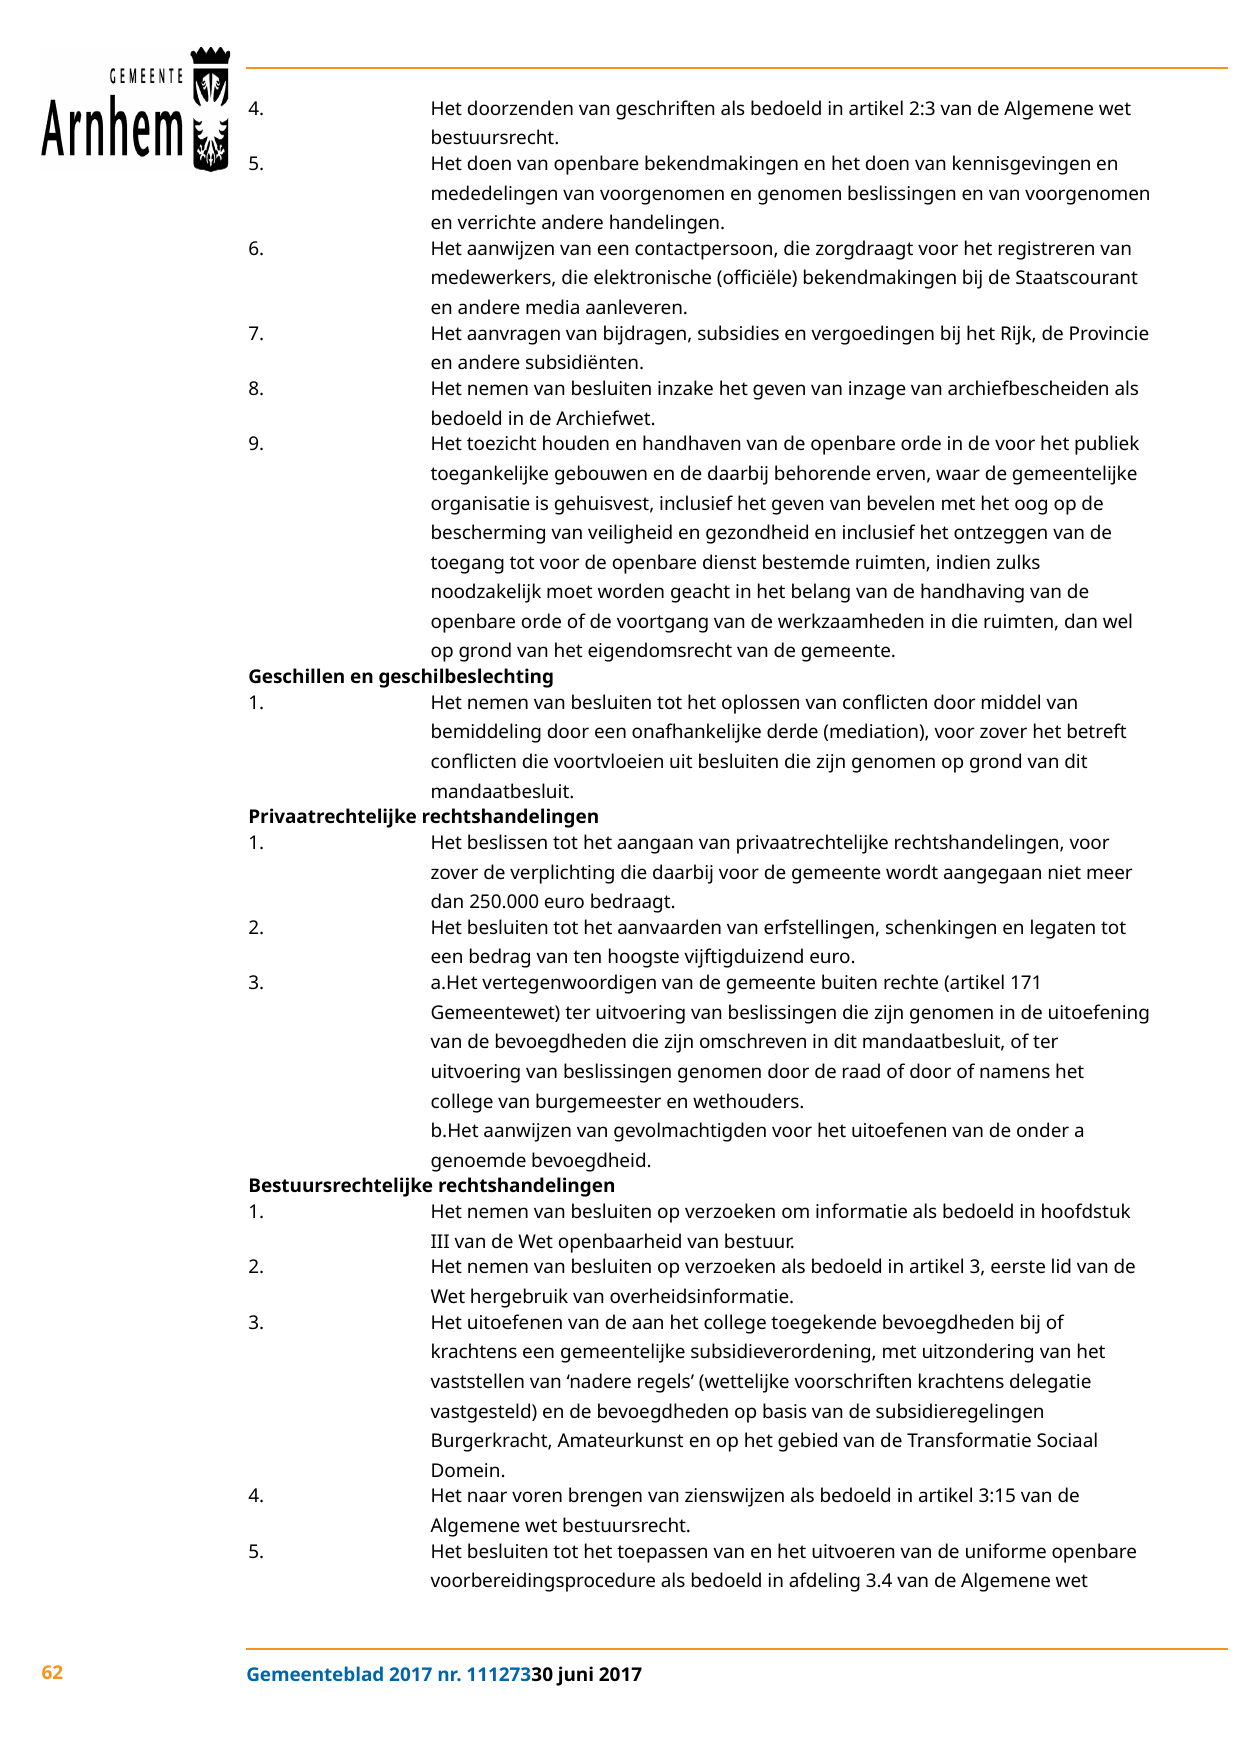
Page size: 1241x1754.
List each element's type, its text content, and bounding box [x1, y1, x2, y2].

table_cell Het doorzenden van geschriften als bedoeld in artikel 2:3 van de Algemene wet bestuursrecht. [430, 95, 1152, 150]
table_cell Het besluiten tot het aanvaarden van erfstellingen, schenkingen en legaten tot een bedrag van ten hoogste vijftigduizend euro. [430, 914, 1152, 969]
table_cell 3. [248, 1309, 430, 1483]
table_cell Het doen van openbare bekendmakingen en het doen van kennisgevingen en mededelingen van voorgenomen en genomen beslissingen en van voorgenomen en verrichte andere handelingen. [430, 150, 1152, 235]
table_cell 1. [248, 829, 430, 914]
table_cell 2. [248, 1254, 430, 1309]
table_cell Het toezicht houden en handhaven van de openbare orde in de voor het publiek toegankelijke gebouwen en de daarbij behorende erven, waar de gemeentelijke organisatie is gehuisvest, inclusief het geven van bevelen met het oog op de bescherming van veiligheid en gezondheid en inclusief het ontzeggen van de toegang tot voor de openbare dienst bestemde ruimten, indien zulks noodzakelijk moet worden geacht in het belang van de handhaving van de openbare orde of de voortgang van de werkzaamheden in die ruimten, dan wel op grond van het eigendomsrecht van de gemeente. [430, 431, 1152, 663]
table_cell 5. [248, 1538, 430, 1593]
table_cell 9. [248, 431, 430, 663]
table_cell Geschillen en geschilbeslechting [248, 663, 1152, 689]
picture [41, 47, 231, 172]
table_cell 4. [248, 95, 430, 150]
table_cell 2. [248, 914, 430, 969]
table_cell Privaatrechtelijke rechtshandelingen [248, 804, 1152, 829]
table_cell 1. [248, 1199, 430, 1254]
table_cell 6. [248, 235, 430, 320]
table_cell Het aanwijzen van een contactpersoon, die zorgdraagt voor het registreren van medewerkers, die elektronische (officiële) bekendmakingen bij de Staatscourant en andere media aanleveren. [430, 235, 1152, 320]
table_cell Het naar voren brengen van zienswijzen als bedoeld in artikel 3:15 van de Algemene wet bestuursrecht. [430, 1483, 1152, 1538]
table_cell Het nemen van besluiten inzake het geven van inzage van archiefbescheiden als bedoeld in de Archiefwet. [430, 375, 1152, 431]
table_cell 3. [248, 970, 430, 1173]
table_cell 4. [248, 1483, 430, 1538]
table_cell Het nemen van besluiten op verzoeken om informatie als bedoeld in hoofdstuk III van de Wet openbaarheid van bestuur. [430, 1199, 1152, 1254]
table_cell a.Het vertegenwoordigen van de gemeente buiten rechte (artikel 171 Gemeentewet) ter uitvoering van beslissingen die zijn genomen in de uitoefening van de bevoegdheden die zijn omschreven in dit mandaatbesluit, of ter uitvoering van beslissingen genomen door de raad of door of namens het college van burgemeester en wethouders. b.Het aanwijzen van gevolmachtigden voor het uitoefenen van de onder a genoemde bevoegdheid. [430, 970, 1152, 1173]
table_cell Het nemen van besluiten op verzoeken als bedoeld in artikel 3, eerste lid van de Wet hergebruik van overheidsinformatie. [430, 1254, 1152, 1309]
table_cell Het uitoefenen van de aan het college toegekende bevoegdheden bij of krachtens een gemeentelijke subsidieverordening, met uitzondering van het vaststellen van ‘nadere regels’ (wettelijke voorschriften krachtens delegatie vastgesteld) en de bevoegdheden op basis van de subsidieregelingen Burgerkracht, Amateurkunst en op het gebied van de Transformatie Sociaal Domein. [430, 1309, 1152, 1483]
table_cell Het beslissen tot het aangaan van privaatrechtelijke rechtshandelingen, voor zover de verplichting die daarbij voor de gemeente wordt aangegaan niet meer dan 250.000 euro bedraagt. [430, 829, 1152, 914]
table_cell 7. [248, 320, 430, 375]
table_cell Het besluiten tot het toepassen van en het uitvoeren van de uniforme openbare voorbereidingsprocedure als bedoeld in afdeling 3.4 van de Algemene wet [430, 1538, 1152, 1593]
table_cell 5. [248, 150, 430, 235]
table_cell 1. [248, 689, 430, 803]
table_cell 8. [248, 375, 430, 431]
table_cell Het aanvragen van bijdragen, subsidies en vergoedingen bij het Rijk, de Provincie en andere subsidiënten. [430, 320, 1152, 375]
table_cell Bestuursrechtelijke rechtshandelingen [248, 1173, 1152, 1198]
table_cell Het nemen van besluiten tot het oplossen van conflicten door middel van bemiddeling door een onafhankelijke derde (mediation), voor zover het betreft conflicten die voortvloeien uit besluiten die zijn genomen op grond van dit mandaatbesluit. [430, 689, 1152, 803]
